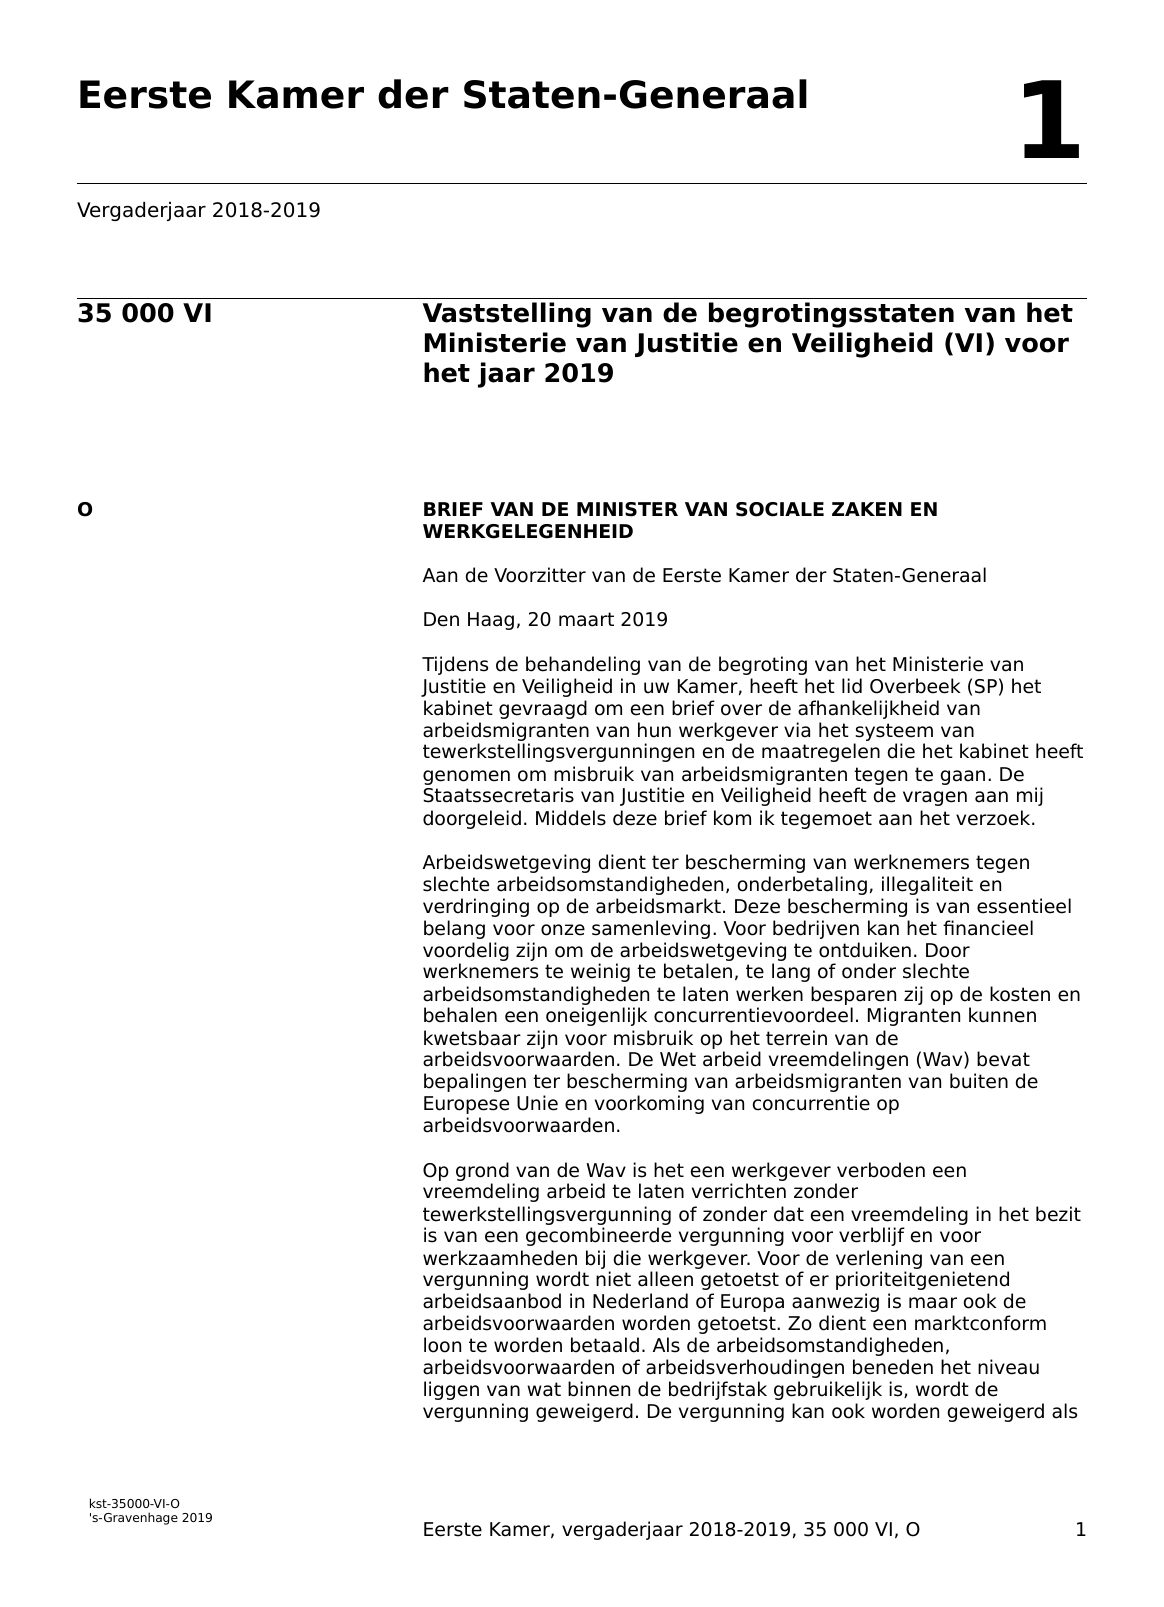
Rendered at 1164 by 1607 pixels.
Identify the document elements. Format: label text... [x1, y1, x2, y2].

text Tijdens de behandeling van de begroting van het Ministerie van Justitie en Veiligheid in uw Kamer, heeft het lid Overbeek (SP) het kabinet gevraagd om een brief over de afhankelijkheid van arbeidsmigranten van hun werkgever via het systeem van tewerkstellingsvergunningen en de maatregelen die het kabinet heeft genomen om misbruik van arbeidsmigranten tegen te gaan. De Staatssecretaris van Justitie en Veiligheid heeft de vragen aan mij doorgeleid. Middels deze brief kom ik tegemoet aan het verzoek. [422, 653, 1087, 829]
text Aan de Voorzitter van de Eerste Kamer der Staten-Generaal [422, 565, 1087, 587]
table_cell Vergaderjaar 2018-2019 [77, 184, 1087, 298]
text Arbeidswetgeving dient ter bescherming van werknemers tegen slechte arbeidsomstandigheden, onderbetaling, illegaliteit en verdringing op de arbeidsmarkt. Deze bescherming is van essentieel belang voor onze samenleving. Voor bedrijven kan het financieel voordelig zijn om de arbeidswetgeving te ontduiken. Door werknemers te weinig te betalen, te lang of onder slechte arbeidsomstandigheden te laten werken besparen zij op de kosten en behalen een oneigenlijk concurrentievoordeel. Migranten kunnen kwetsbaar zijn voor misbruik op het terrein van de arbeidsvoorwaarden. De Wet arbeid vreemdelingen (Wav) bevat bepalingen ter bescherming van arbeidsmigranten van buiten de Europese Unie en voorkoming van concurrentie op arbeidsvoorwaarden. [422, 852, 1087, 1137]
subtitle O BRIEF VAN DE MINISTER VAN SOCIALE ZAKEN EN WERKGELEGENHEID [77, 499, 1087, 543]
table_header 1 [886, 59, 1087, 183]
text Op grond van de Wav is het een werkgever verboden een vreemdeling arbeid te laten verrichten zonder tewerkstellingsvergunning of zonder dat een vreemdeling in het bezit is van een gecombineerde vergunning voor verblijf en voor werkzaamheden bij die werkgever. Voor de verlening van een vergunning wordt niet alleen getoetst of er prioriteitgenietend arbeidsaanbod in Nederland of Europa aanwezig is maar ook de arbeidsvoorwaarden worden getoetst. Zo dient een marktconform loon te worden betaald. Als de arbeidsomstandigheden, arbeidsvoorwaarden of arbeidsverhoudingen beneden het niveau liggen van wat binnen de bedrijfstak gebruikelijk is, wordt de vergunning geweigerd. De vergunning kan ook worden geweigerd als [422, 1159, 1087, 1423]
text Den Haag, 20 maart 2019 [422, 609, 1087, 631]
table_header Eerste Kamer der Staten-Generaal [77, 59, 886, 183]
text 's-Gravenhage 2019 [88, 1511, 323, 1525]
subtitle 35 000 VI Vaststelling van de begrotingsstaten van het Ministerie van Justitie en Veiligheid (VI) voor het jaar 2019 [77, 299, 1087, 388]
text kst-35000-VI-O [88, 1497, 323, 1511]
